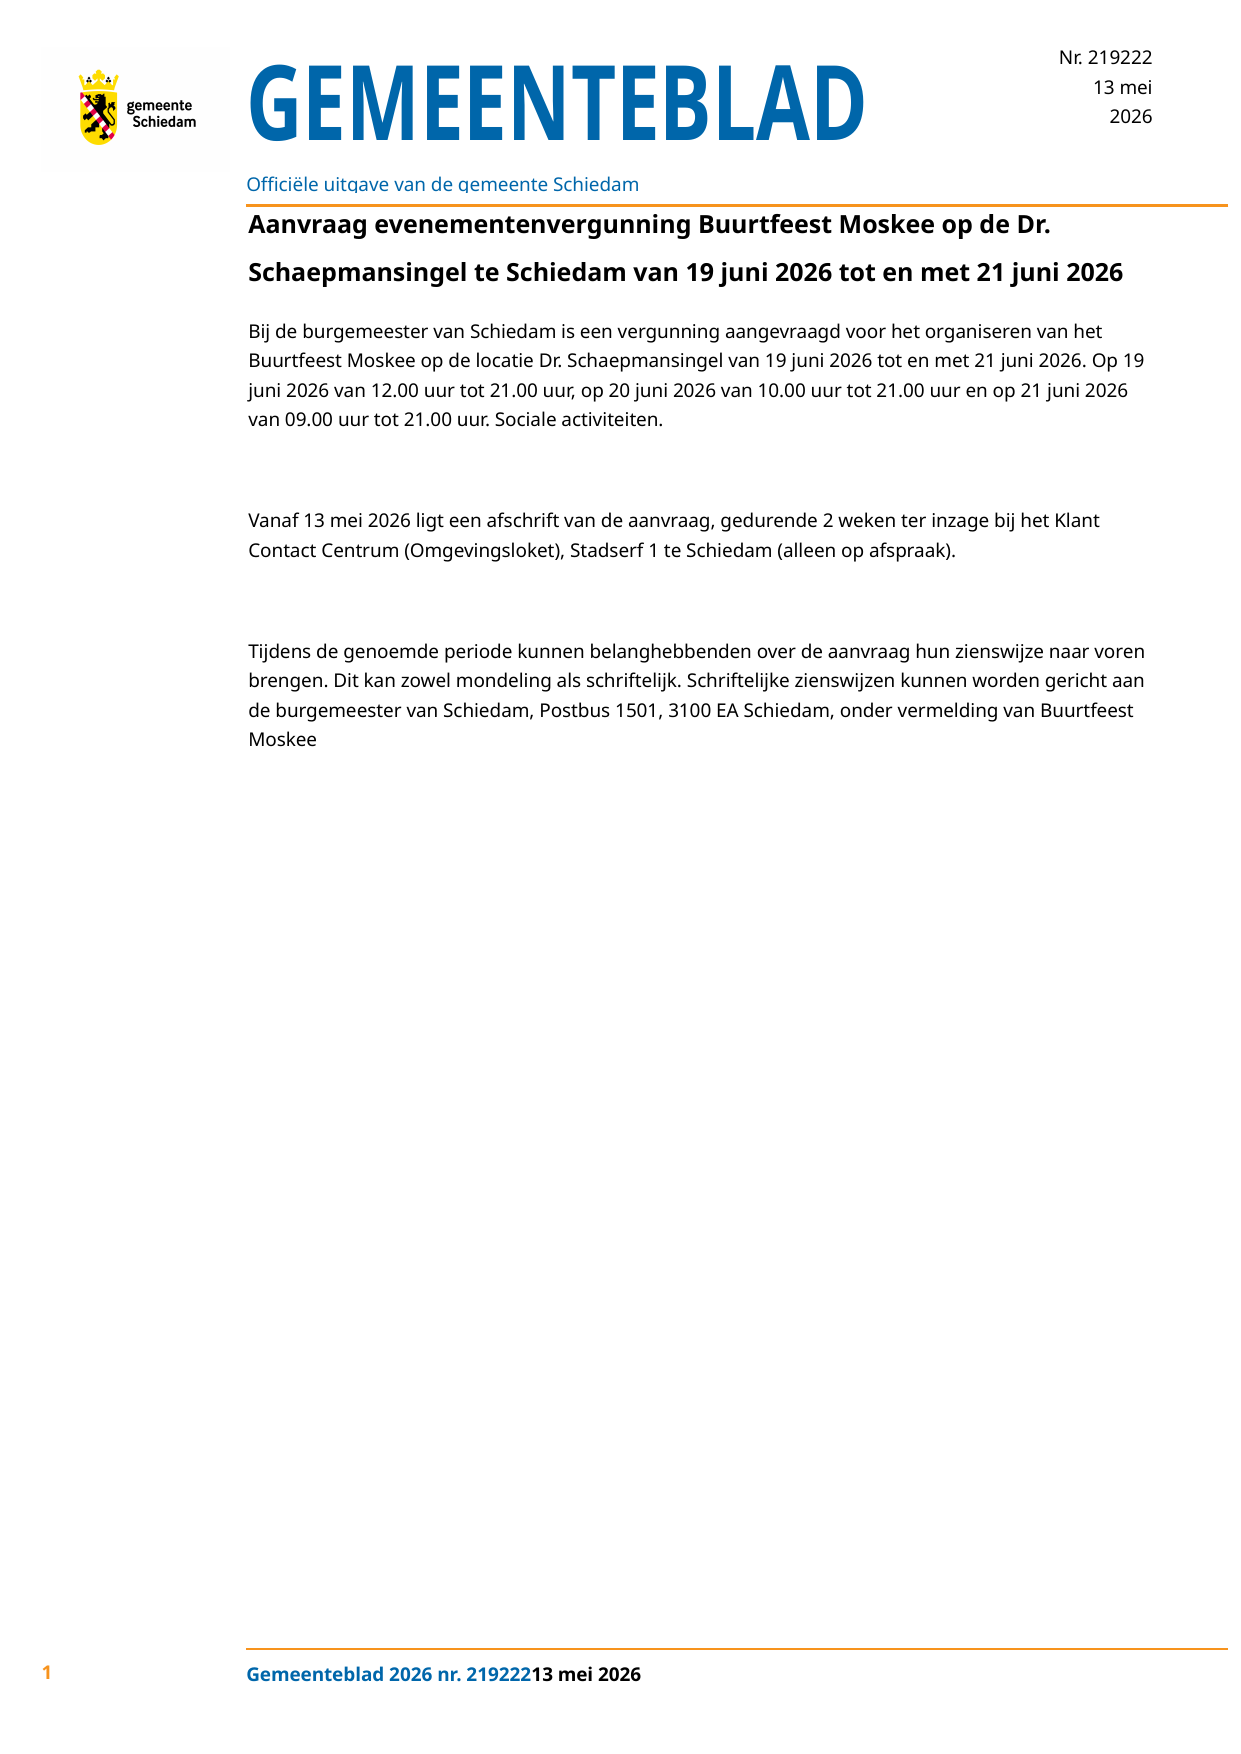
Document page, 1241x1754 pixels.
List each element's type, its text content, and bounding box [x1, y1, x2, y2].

text Bij de burgemeester van Schiedam is een vergunning aangevraagd voor het organiseren van het Buurtfeest Moskee op de locatie Dr. Schaepmansingel van 19 juni 2026 tot en met 21 juni 2026. Op 19 juni 2026 van 12.00 uur tot 21.00 uur, op 20 juni 2026 van 10.00 uur tot 21.00 uur en op 21 juni 2026 van 09.00 uur tot 21.00 uur. Sociale activiteiten. [248, 318, 1152, 432]
text Tijdens de genoemde periode kunnen belanghebbenden over de aanvraag hun zienswijze naar voren brengen. Dit kan zowel mondeling als schriftelijk. Schriftelijke zienswijzen kunnen worden gericht aan de burgemeester van Schiedam, Postbus 1501, 3100 EA Schiedam, onder vermelding van Buurtfeest Moskee [248, 638, 1152, 752]
text Aanvraag evenementenvergunning Buurtfeest Moskee op de Dr. Schaepmansingel te Schiedam van 19 juni 2026 tot en met 21 juni 2026 [248, 207, 1152, 288]
picture [41, 47, 231, 172]
text Vanaf 13 mei 2026 ligt een afschrift van de aanvraag, gedurende 2 weken ter inzage bij het Klant Contact Centrum (Omgevingsloket), Stadserf 1 te Schiedam (alleen op afspraak). [248, 507, 1152, 563]
